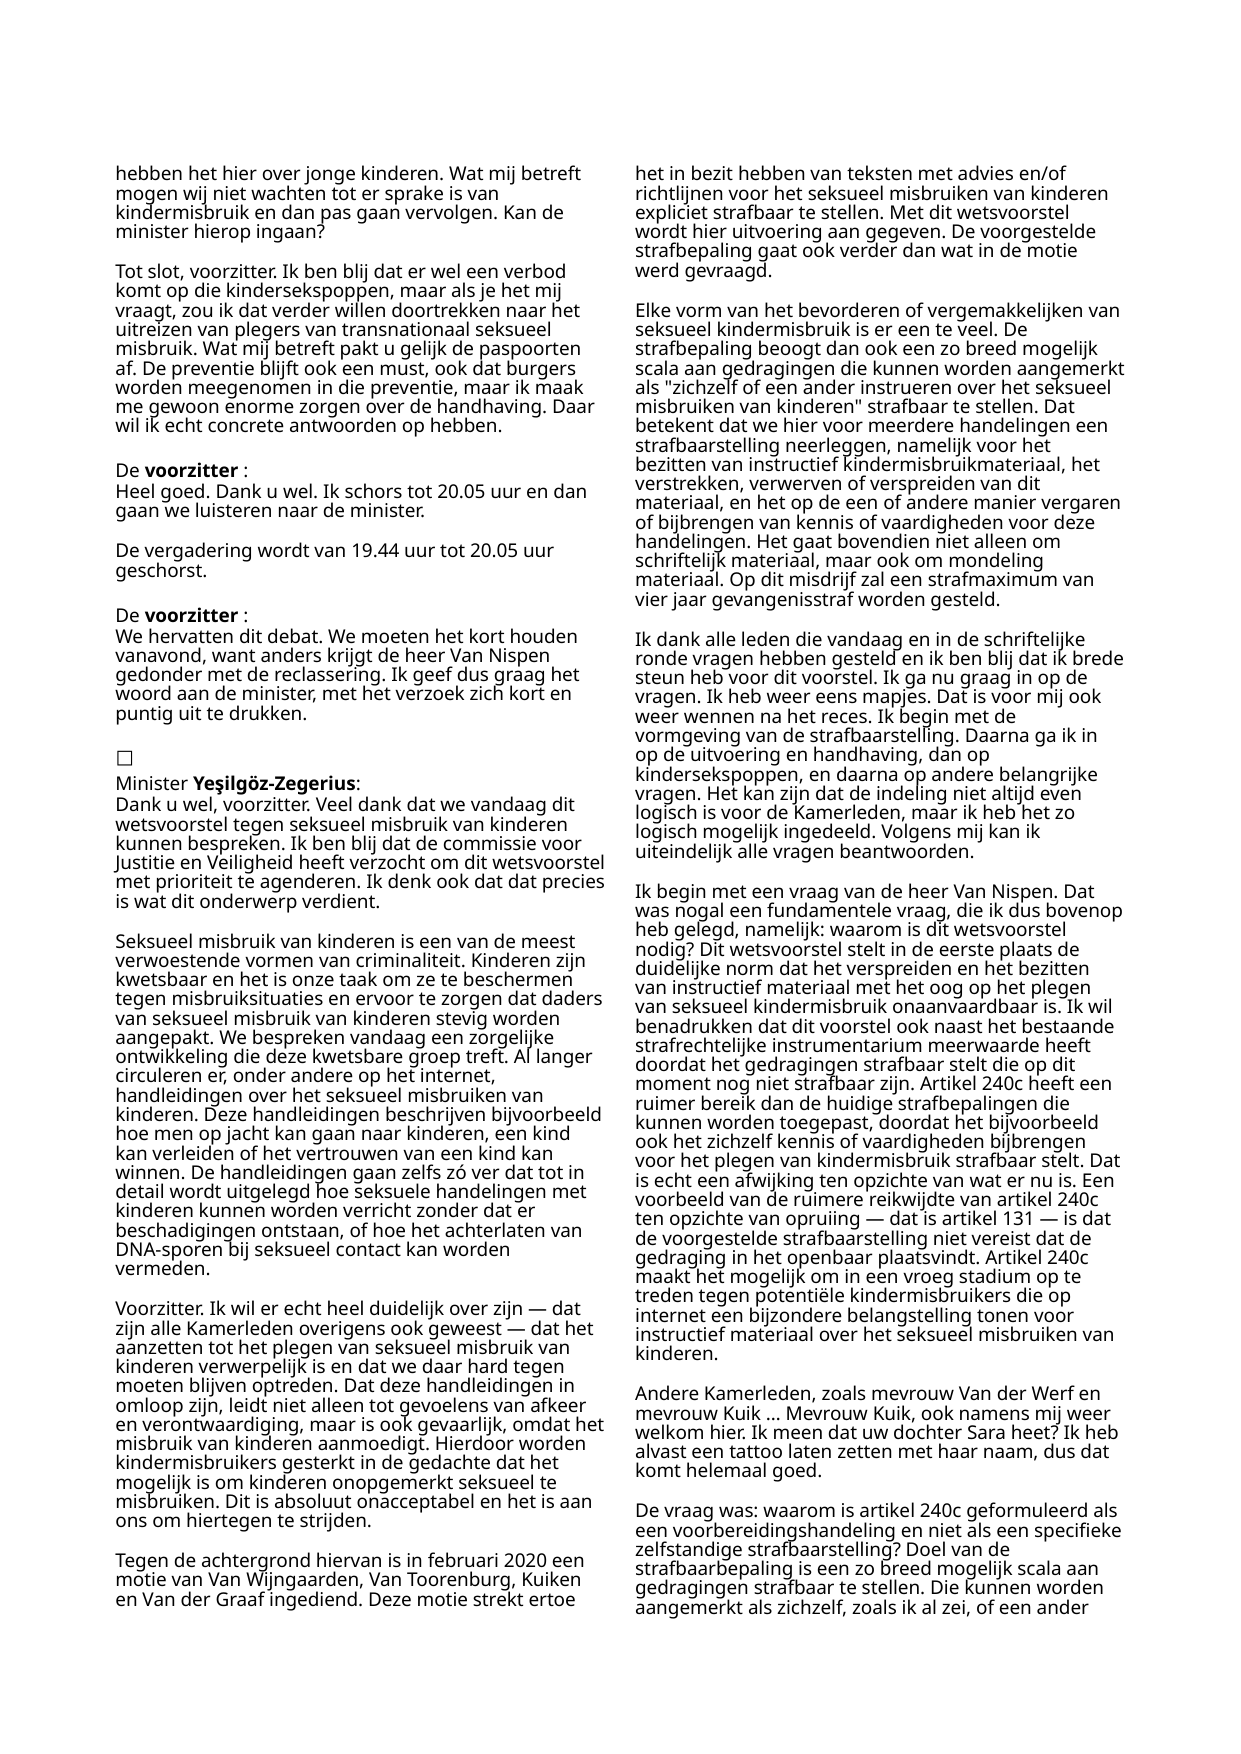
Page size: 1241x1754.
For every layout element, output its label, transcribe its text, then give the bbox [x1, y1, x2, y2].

text Ik dank alle leden die vandaag en in de schriftelijke ronde vragen hebben gesteld en ik ben blij dat ik brede steun heb voor dit voorstel. Ik ga nu graag in op de vragen. Ik heb weer eens mapjes. Dat is voor mij ook weer wennen na het reces. Ik begin met de vormgeving van de strafbaarstelling. Daarna ga ik in op de uitvoering en handhaving, dan op kindersekspoppen, en daarna op andere belangrijke vragen. Het kan zijn dat de indeling niet altijd even logisch is voor de Kamerleden, maar ik heb het zo logisch mogelijk ingedeeld. Volgens mij kan ik uiteindelijk alle vragen beantwoorden. [635, 631, 1125, 862]
text Voorzitter. Ik wil er echt heel duidelijk over zijn — dat zijn alle Kamerleden overigens ook geweest — dat het aanzetten tot het plegen van seksueel misbruik van kinderen verwerpelijk is en dat we daar hard tegen moeten blijven optreden. Dat deze handleidingen in omloop zijn, leidt niet alleen tot gevoelens van afkeer en verontwaardiging, maar is ook gevaarlijk, omdat het misbruik van kinderen aanmoedigt. Hierdoor worden kindermisbruikers gesterkt in de gedachte dat het mogelijk is om kinderen onopgemerkt seksueel te misbruiken. Dit is absoluut onacceptabel en het is aan ons om hiertegen te strijden. [115, 1300, 605, 1531]
text Minister Yeşilgöz-Zegerius: [115, 771, 605, 796]
text ⬜ [115, 745, 605, 771]
text Tot slot, voorzitter. Ik ben blij dat er wel een verbod komt op die kindersekspoppen, maar als je het mij vraagt, zou ik dat verder willen doortrekken naar het uitreizen van plegers van transnationaal seksueel misbruik. Wat mij betreft pakt u gelijk de paspoorten af. De preventie blijft ook een must, ook dat burgers worden meegenomen in die preventie, maar ik maak me gewoon enorme zorgen over de handhaving. Daar wil ik echt concrete antwoorden op hebben. [115, 263, 605, 437]
text Dank u wel, voorzitter. Veel dank dat we vandaag dit wetsvoorstel tegen seksueel misbruik van kinderen kunnen bespreken. Ik ben blij dat de commissie voor Justitie en Veiligheid heeft verzocht om dit wetsvoorstel met prioriteit te agenderen. Ik denk ook dat dat precies is wat dit onderwerp verdient. [115, 796, 605, 912]
text We hervatten dit debat. We moeten het kort houden vanavond, want anders krijgt de heer Van Nispen gedonder met de reclassering. Ik geef dus graag het woord aan de minister, met het verzoek zich kort en puntig uit te drukken. [115, 628, 605, 724]
text De vraag was: waarom is artikel 240c geformuleerd als een voorbereidingshandeling en niet als een specifieke zelfstandige strafbaarstelling? Doel van de strafbaarbepaling is een zo breed mogelijk scala aan gedragingen strafbaar te stellen. Die kunnen worden aangemerkt als zichzelf, zoals ik al zei, of een ander [635, 1502, 1125, 1618]
text Seksueel misbruik van kinderen is een van de meest verwoestende vormen van criminaliteit. Kinderen zijn kwetsbaar en het is onze taak om ze te beschermen tegen misbruiksituaties en ervoor te zorgen dat daders van seksueel misbruik van kinderen stevig worden aangepakt. We bespreken vandaag een zorgelijke ontwikkeling die deze kwetsbare groep treft. Al langer circuleren er, onder andere op het internet, handleidingen over het seksueel misbruiken van kinderen. Deze handleidingen beschrijven bijvoorbeeld hoe men op jacht kan gaan naar kinderen, een kind kan verleiden of het vertrouwen van een kind kan winnen. De handleidingen gaan zelfs zó ver dat tot in detail wordt uitgelegd hoe seksuele handelingen met kinderen kunnen worden verricht zonder dat er beschadigingen ontstaan, of hoe het achterlaten van DNA-sporen bij seksueel contact kan worden vermeden. [115, 933, 605, 1279]
text Heel goed. Dank u wel. Ik schors tot 20.05 uur en dan gaan we luisteren naar de minister. [115, 483, 605, 522]
text Elke vorm van het bevorderen of vergemakkelijken van seksueel kindermisbruik is er een te veel. De strafbepaling beoogt dan ook een zo breed mogelijk scala aan gedragingen die kunnen worden aangemerkt als "zichzelf of een ander instrueren over het seksueel misbruiken van kinderen" strafbaar te stellen. Dat betekent dat we hier voor meerdere handelingen een strafbaarstelling neerleggen, namelijk voor het bezitten van instructief kindermisbruikmateriaal, het verstrekken, verwerven of verspreiden van dit materiaal, en het op de een of andere manier vergaren of bijbrengen van kennis of vaardigheden voor deze handelingen. Het gaat bovendien niet alleen om schriftelijk materiaal, maar ook om mondeling materiaal. Op dit misdrijf zal een strafmaximum van vier jaar gevangenisstraf worden gesteld. [635, 302, 1125, 610]
text De vergadering wordt van 19.44 uur tot 20.05 uur geschorst. [115, 542, 605, 581]
text De voorzitter : [115, 457, 605, 483]
text Andere Kamerleden, zoals mevrouw Van der Werf en mevrouw Kuik … Mevrouw Kuik, ook namens mij weer welkom hier. Ik meen dat uw dochter Sara heet? Ik heb alvast een tattoo laten zetten met haar naam, dus dat komt helemaal goed. [635, 1385, 1125, 1482]
text Tegen de achtergrond hiervan is in februari 2020 een motie van Van Wijngaarden, Van Toorenburg, Kuiken en Van der Graaf ingediend. Deze motie strekt ertoe [115, 1552, 605, 1610]
text het in bezit hebben van teksten met advies en/of richtlijnen voor het seksueel misbruiken van kinderen expliciet strafbaar te stellen. Met dit wetsvoorstel wordt hier uitvoering aan gegeven. De voorgestelde strafbepaling gaat ook verder dan wat in de motie werd gevraagd. [635, 165, 1125, 281]
text De voorzitter : [115, 602, 605, 628]
text hebben het hier over jonge kinderen. Wat mij betreft mogen wij niet wachten tot er sprake is van kindermisbruik en dan pas gaan vervolgen. Kan de minister hierop ingaan? [115, 165, 605, 242]
text Ik begin met een vraag van de heer Van Nispen. Dat was nogal een fundamentele vraag, die ik dus bovenop heb gelegd, namelijk: waarom is dit wetsvoorstel nodig? Dit wetsvoorstel stelt in de eerste plaats de duidelijke norm dat het verspreiden en het bezitten van instructief materiaal met het oog op het plegen van seksueel kindermisbruik onaanvaardbaar is. Ik wil benadrukken dat dit voorstel ook naast het bestaande strafrechtelijke instrumentarium meerwaarde heeft doordat het gedragingen strafbaar stelt die op dit moment nog niet strafbaar zijn. Artikel 240c heeft een ruimer bereik dan de huidige strafbepalingen die kunnen worden toegepast, doordat het bijvoorbeeld ook het zichzelf kennis of vaardigheden bijbrengen voor het plegen van kindermisbruik strafbaar stelt. Dat is echt een afwijking ten opzichte van wat er nu is. Een voorbeeld van de ruimere reikwijdte van artikel 240c ten opzichte van opruiing — dat is artikel 131 — is dat de voorgestelde strafbaarstelling niet vereist dat de gedraging in het openbaar plaatsvindt. Artikel 240c maakt het mogelijk om in een vroeg stadium op te treden tegen potentiële kindermisbruikers die op internet een bijzondere belangstelling tonen voor instructief materiaal over het seksueel misbruiken van kinderen. [635, 883, 1125, 1364]
